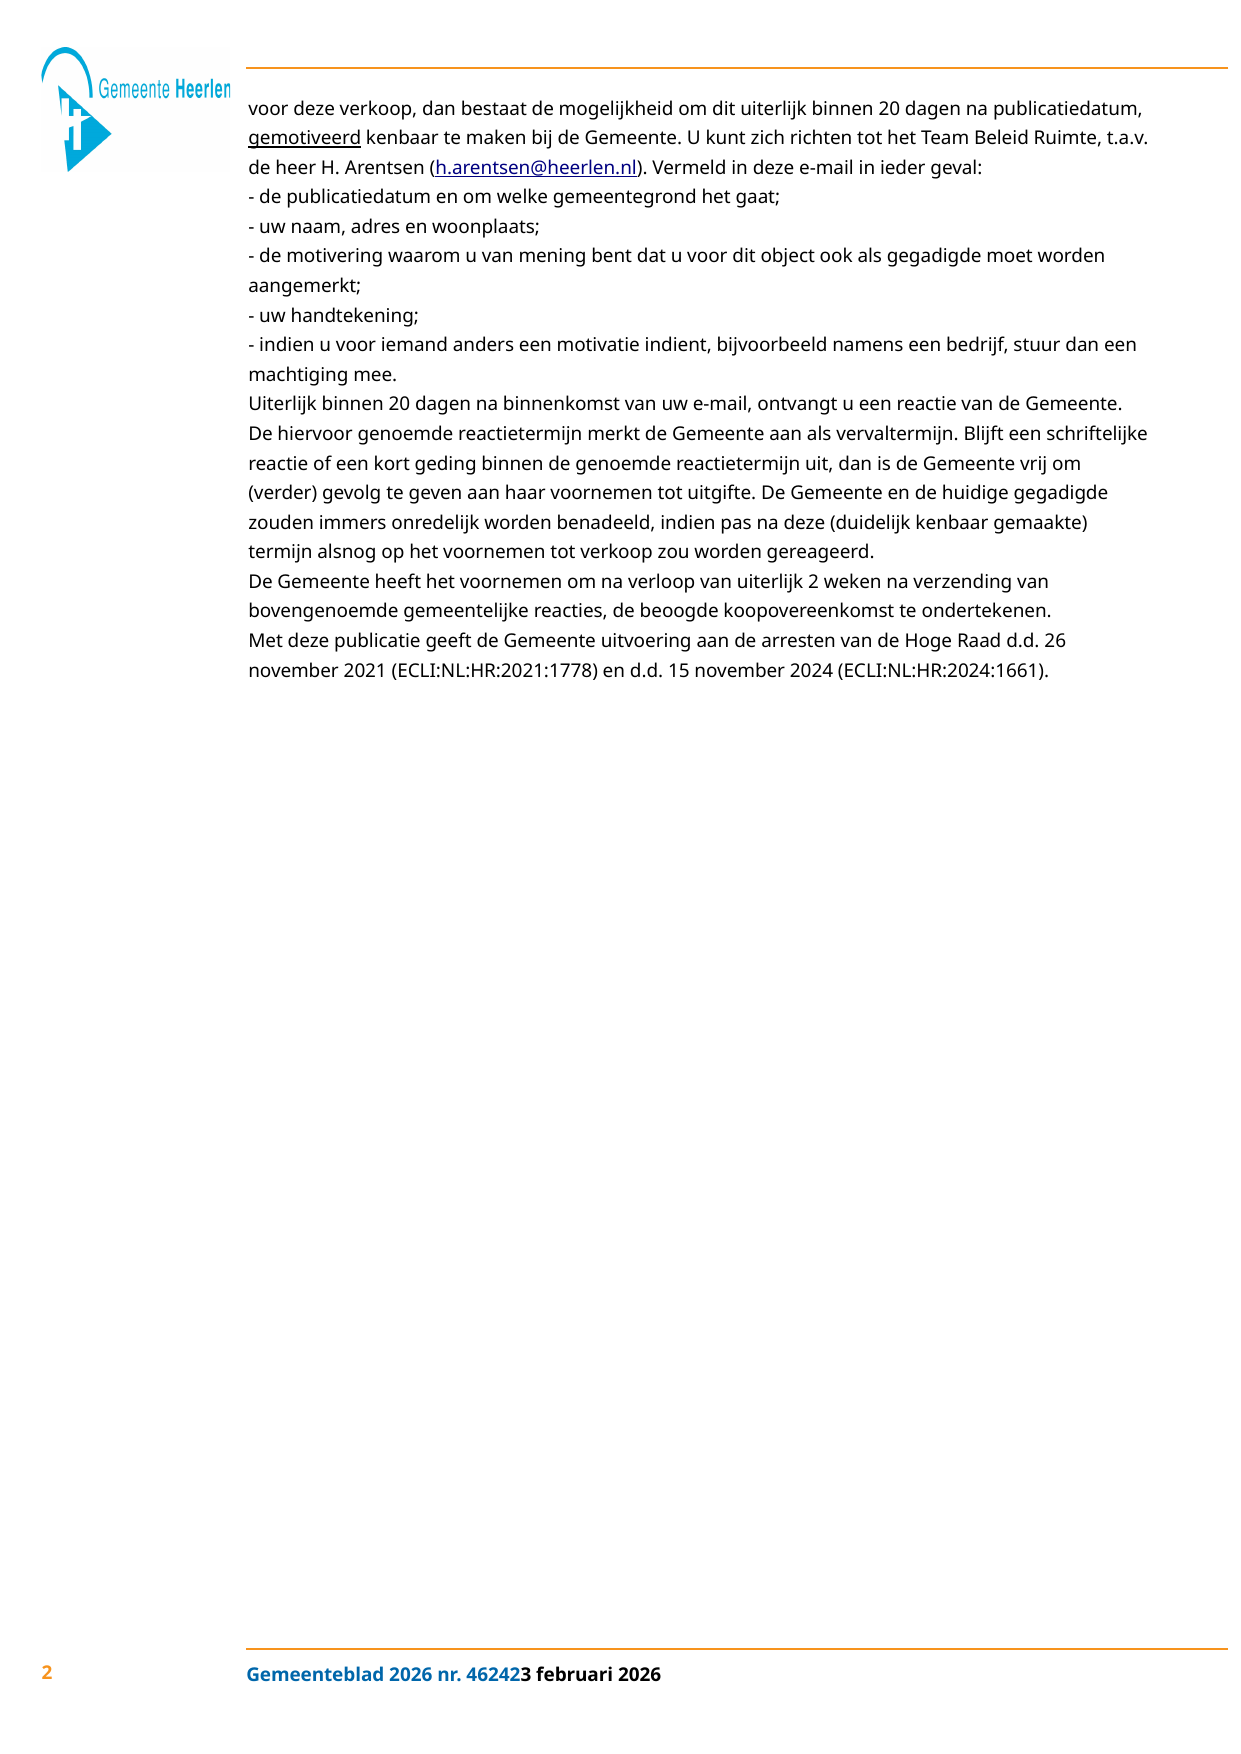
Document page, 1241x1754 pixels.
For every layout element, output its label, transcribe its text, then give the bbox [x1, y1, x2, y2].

text - indien u voor iemand anders een motivatie indient, bijvoorbeeld namens een bedrijf, stuur dan een machtiging mee. [248, 331, 1152, 387]
text De Gemeente heeft het voornemen om na verloop van uiterlijk 2 weken na verzending van bovengenoemde gemeentelijke reacties, de beoogde koopovereenkomst te ondertekenen. [248, 568, 1152, 623]
text - uw naam, adres en woonplaats; [248, 213, 1152, 239]
text - uw handtekening; [248, 302, 1152, 328]
text Met deze publicatie geeft de Gemeente uitvoering aan de arresten van de Hoge Raad d.d. 26 november 2021 (ECLI:NL:HR:2021:1778) en d.d. 15 november 2024 (ECLI:NL:HR:2024:1661). [248, 627, 1152, 683]
picture [41, 47, 231, 172]
text - de publicatiedatum en om welke gemeentegrond het gaat; [248, 183, 1152, 209]
picture [41, 47, 59, 70]
text De hiervoor genoemde reactietermijn merkt de Gemeente aan als vervaltermijn. Blijft een schriftelijke reactie of een kort geding binnen de genoemde reactietermijn uit, dan is de Gemeente vrij om (verder) gevolg te geven aan haar voornemen tot uitgifte. De Gemeente en de huidige gegadigde zouden immers onredelijk worden benadeeld, indien pas na deze (duidelijk kenbaar gemaakte) termijn alsnog op het voornemen tot verkoop zou worden gereageerd. [248, 420, 1152, 564]
text voor deze verkoop, dan bestaat de mogelijkheid om dit uiterlijk binnen 20 dagen na publicatiedatum, gemotiveerd kenbaar te maken bij de Gemeente. U kunt zich richten tot het Team Beleid Ruimte, t.a.v. de heer H. Arentsen (h.arentsen@heerlen.nl). Vermeld in deze e-mail in ieder geval: [248, 95, 1152, 180]
text - de motivering waarom u van mening bent dat u voor dit object ook als gegadigde moet worden aangemerkt; [248, 243, 1152, 298]
text Uiterlijk binnen 20 dagen na binnenkomst van uw e-mail, ontvangt u een reactie van de Gemeente. [248, 391, 1152, 416]
